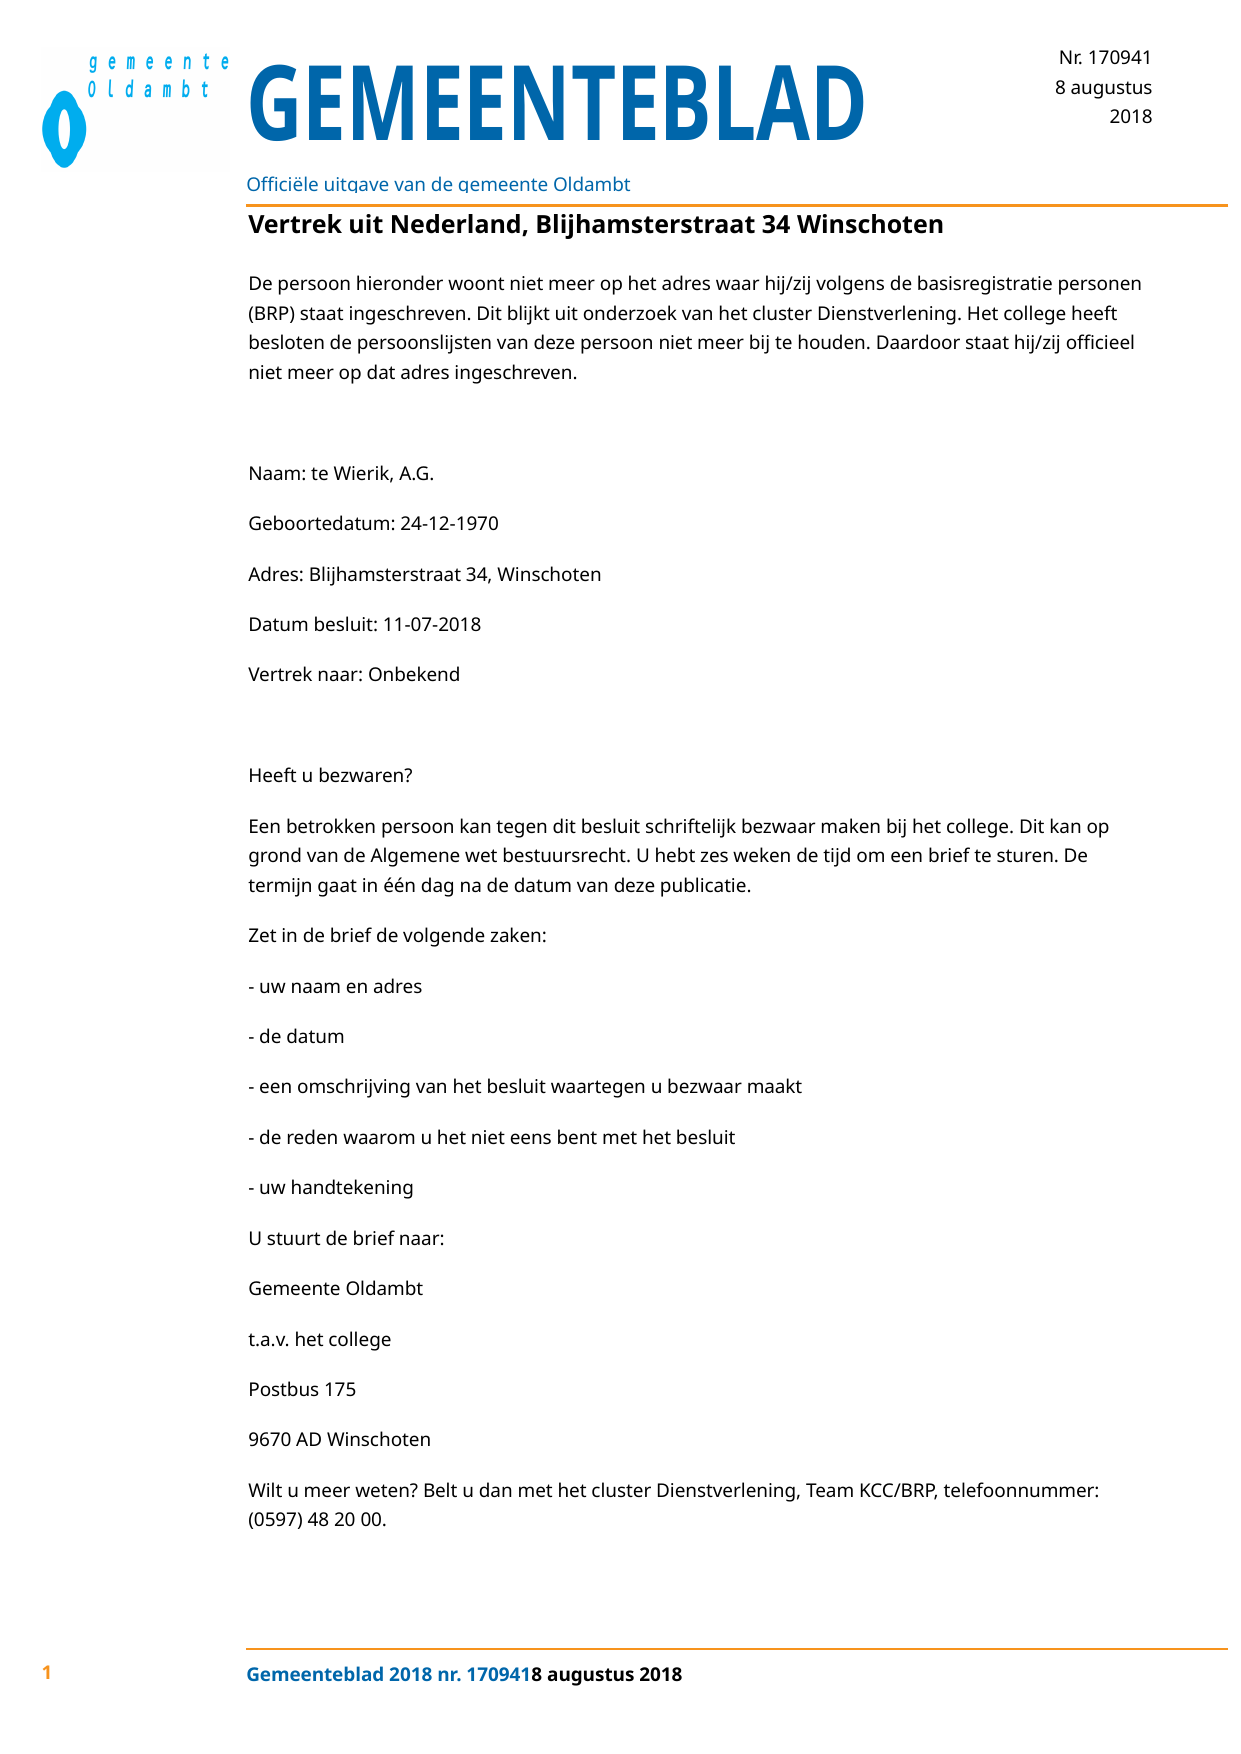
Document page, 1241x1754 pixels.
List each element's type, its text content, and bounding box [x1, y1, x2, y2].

text Geboortedatum: 24-12-1970 [248, 510, 1152, 536]
text - een omschrijving van het besluit waartegen u bezwaar maakt [248, 1074, 1152, 1099]
text t.a.v. het college [248, 1326, 1152, 1351]
text Wilt u meer weten? Belt u dan met het cluster Dienstverlening, Team KCC/BRP, telefoonnummer: (0597) 48 20 00. [248, 1477, 1152, 1532]
text Vertrek uit Nederland, Blijhamsterstraat 34 Winschoten [248, 207, 1152, 241]
text - de datum [248, 1023, 1152, 1049]
text De persoon hieronder woont niet meer op het adres waar hij/zij volgens de basisregistratie personen (BRP) staat ingeschreven. Dit blijkt uit onderzoek van het cluster Dienstverlening. Het college heeft besloten de persoonslijsten van deze persoon niet meer bij te houden. Daardoor staat hij/zij officieel niet meer op dat adres ingeschreven. [248, 270, 1152, 385]
text Adres: Blijhamsterstraat 34, Winschoten [248, 561, 1152, 586]
text Heeft u bezwaren? [248, 762, 1152, 788]
text Zet in de brief de volgende zaken: [248, 922, 1152, 948]
text Een betrokken persoon kan tegen dit besluit schriftelijk bezwaar maken bij het college. Dit kan op grond van de Algemene wet bestuursrecht. U hebt zes weken de tijd om een brief te sturen. De termijn gaat in één dag na de datum van deze publicatie. [248, 813, 1152, 898]
picture [41, 47, 231, 172]
text Gemeente Oldambt [248, 1275, 1152, 1301]
text Datum besluit: 11-07-2018 [248, 611, 1152, 637]
text U stuurt de brief naar: [248, 1225, 1152, 1251]
text Vertrek naar: Onbekend [248, 662, 1152, 687]
text - de reden waarom u het niet eens bent met het besluit [248, 1124, 1152, 1150]
text 9670 AD Winschoten [248, 1427, 1152, 1452]
text Postbus 175 [248, 1376, 1152, 1402]
text - uw naam en adres [248, 973, 1152, 998]
text Naam: te Wierik, A.G. [248, 460, 1152, 486]
text - uw handtekening [248, 1174, 1152, 1200]
